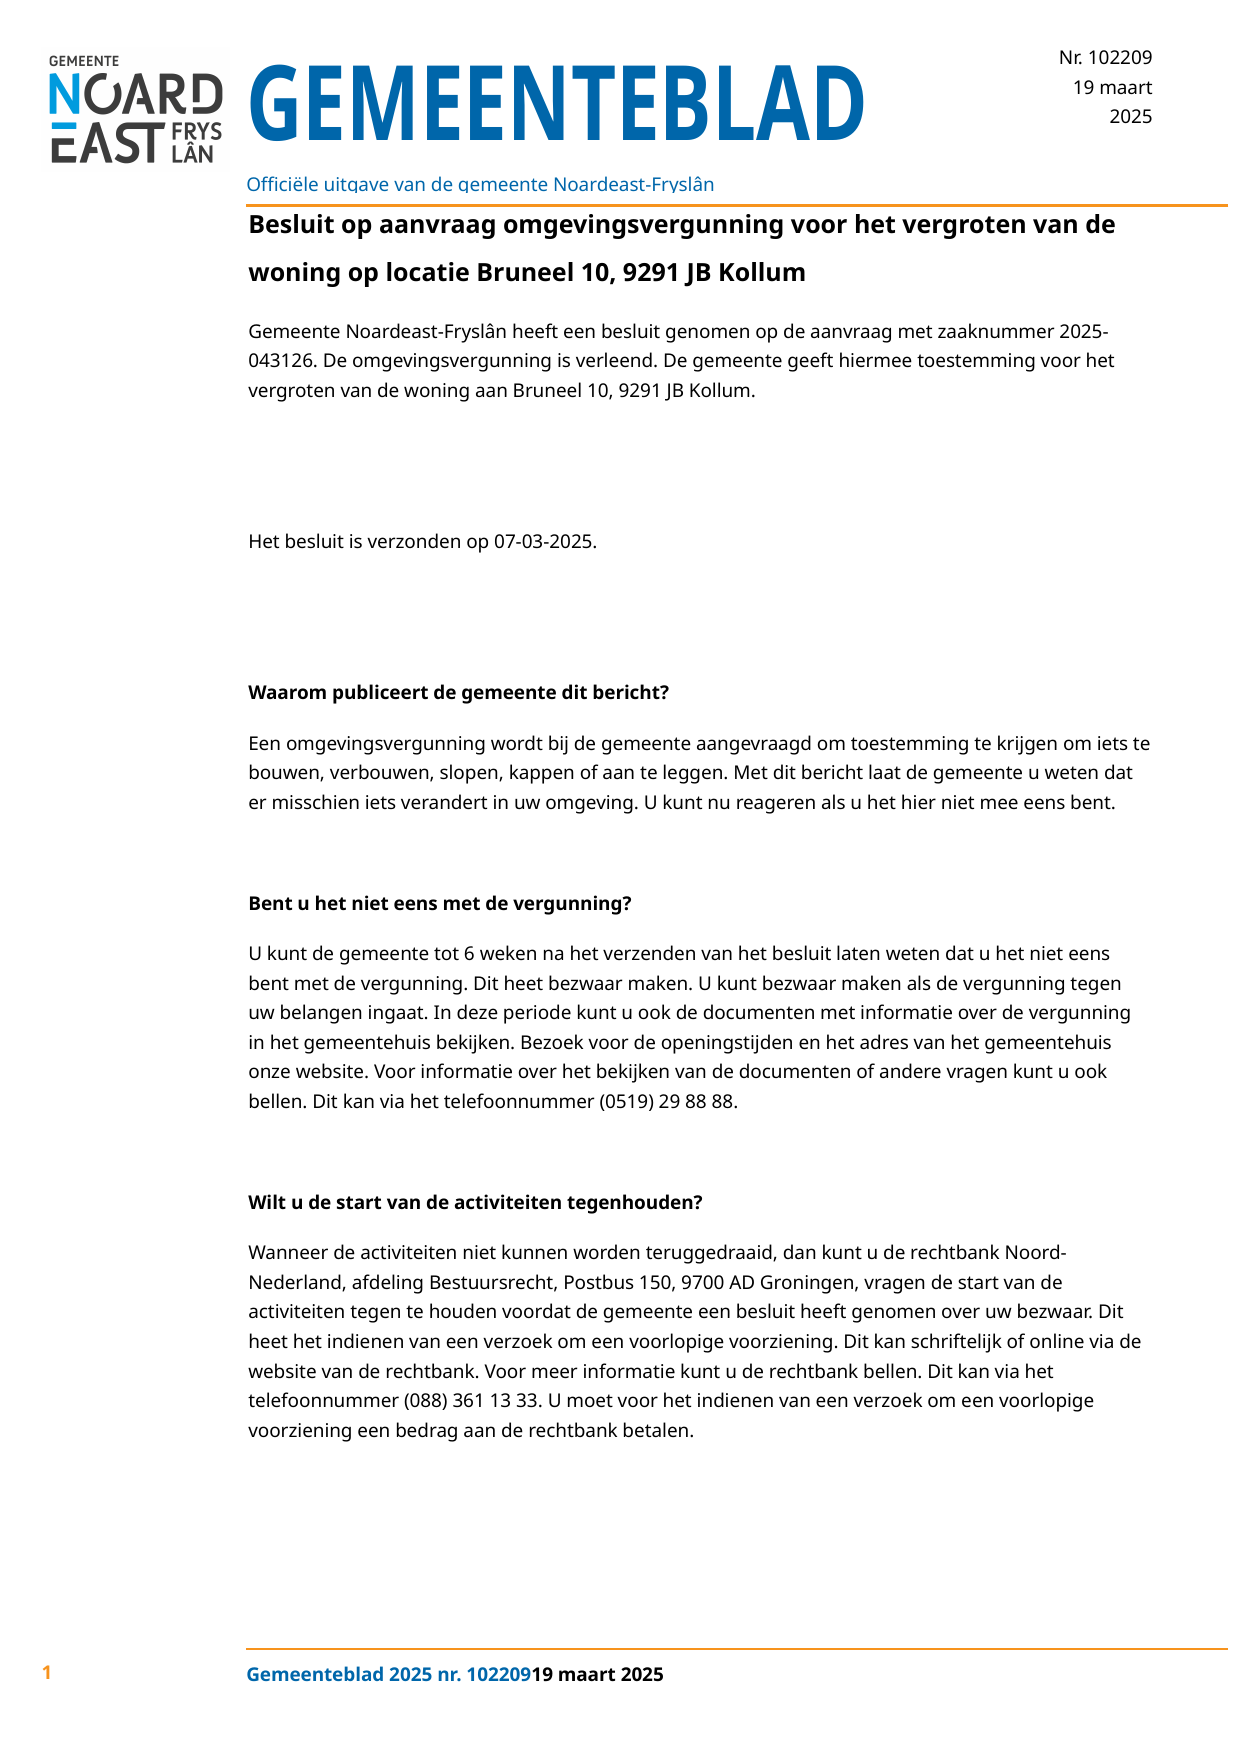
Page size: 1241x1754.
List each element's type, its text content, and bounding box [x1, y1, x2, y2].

text U kunt de gemeente tot 6 weken na het verzenden van het besluit laten weten dat u het niet eens bent met de vergunning. Dit heet bezwaar maken. U kunt bezwaar maken als de vergunning tegen uw belangen ingaat. In deze periode kunt u ook de documenten met informatie over de vergunning in het gemeentehuis bekijken. Bezoek voor de openingstijden en het adres van het gemeentehuis onze website. Voor informatie over het bekijken van de documenten of andere vragen kunt u ook bellen. Dit kan via het telefoonnummer (0519) 29 88 88. [248, 940, 1152, 1114]
text Gemeente Noardeast-Fryslân heeft een besluit genomen op de aanvraag met zaaknummer 2025-043126. De omgevingsvergunning is verleend. De gemeente geeft hiermee toestemming voor het vergroten van de woning aan Bruneel 10, 9291 JB Kollum. [248, 318, 1152, 403]
text Besluit op aanvraag omgevingsvergunning voor het vergroten van de woning op locatie Bruneel 10, 9291 JB Kollum [248, 207, 1152, 288]
text Het besluit is verzonden op 07-03-2025. [248, 528, 1152, 554]
text Een omgevingsvergunning wordt bij de gemeente aangevraagd om toestemming te krijgen om iets te bouwen, verbouwen, slopen, kappen of aan te leggen. Met dit bericht laat de gemeente u weten dat er misschien iets verandert in uw omgeving. U kunt nu reageren als u het hier niet mee eens bent. [248, 730, 1152, 815]
text Bent u het niet eens met de vergunning? [248, 890, 1152, 916]
picture [41, 47, 231, 172]
text Waarom publiceert de gemeente dit bericht? [248, 679, 1152, 705]
text Wanneer de activiteiten niet kunnen worden teruggedraaid, dan kunt u de rechtbank Noord-Nederland, afdeling Bestuursrecht, Postbus 150, 9700 AD Groningen, vragen de start van de activiteiten tegen te houden voordat de gemeente een besluit heeft genomen over uw bezwaar. Dit heet het indienen van een verzoek om een voorlopige voorziening. Dit kan schriftelijk of online via de website van de rechtbank. Voor meer informatie kunt u de rechtbank bellen. Dit kan via het telefoonnummer (088) 361 13 33. U moet voor het indienen van een verzoek om een voorlopige voorziening een bedrag aan de rechtbank betalen. [248, 1239, 1152, 1443]
text Wilt u de start van de activiteiten tegenhouden? [248, 1189, 1152, 1215]
